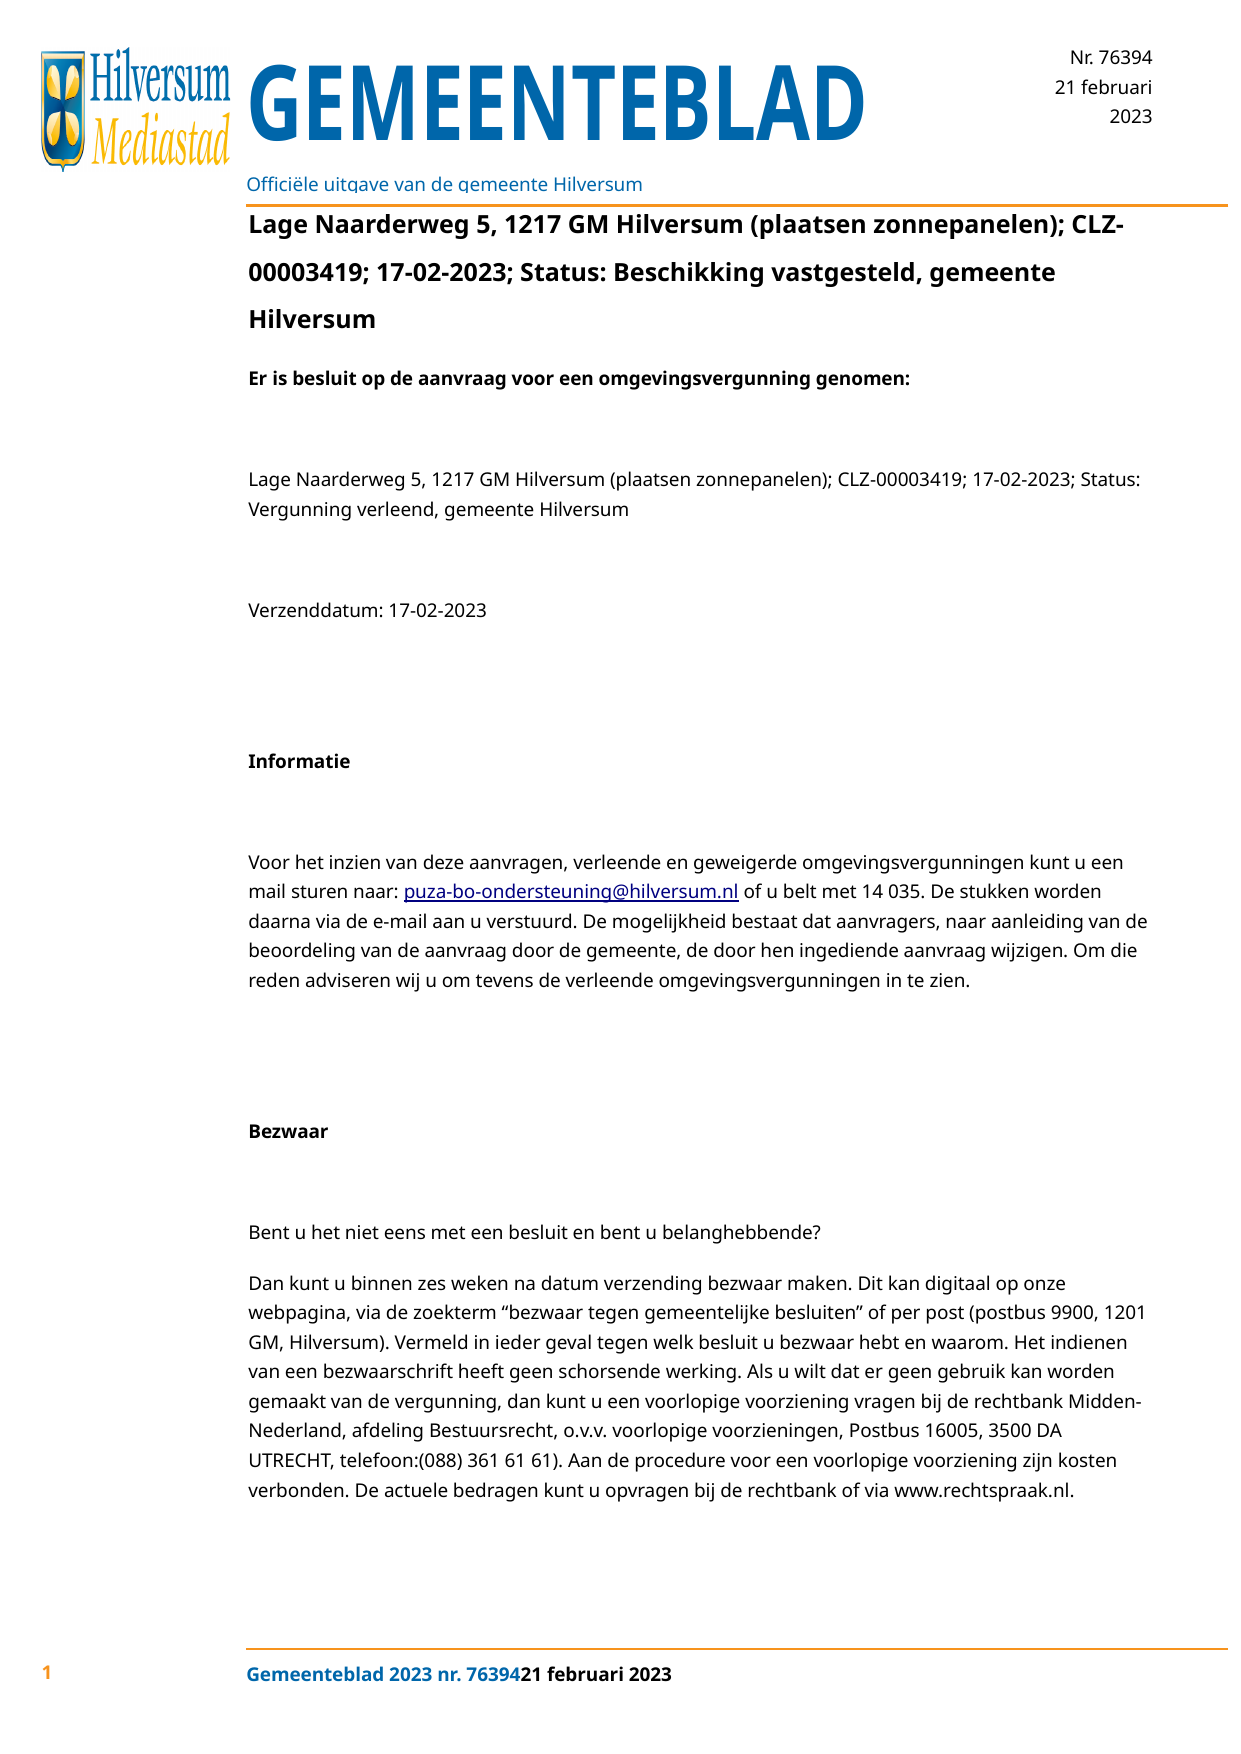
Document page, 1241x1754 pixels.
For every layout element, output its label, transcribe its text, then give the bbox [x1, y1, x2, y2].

text Lage Naarderweg 5, 1217 GM Hilversum (plaatsen zonnepanelen); CLZ-00003419; 17-02-2023; Status: Vergunning verleend, gemeente Hilversum [248, 466, 1152, 522]
text Lage Naarderweg 5, 1217 GM Hilversum (plaatsen zonnepanelen); CLZ-00003419; 17-02-2023; Status: Beschikking vastgesteld, gemeente Hilversum [248, 207, 1152, 336]
text Bent u het niet eens met een besluit en bent u belanghebbende? [248, 1219, 1152, 1245]
text Er is besluit op de aanvraag voor een omgevingsvergunning genomen: [248, 366, 1152, 391]
text Bezwaar [248, 1118, 1152, 1144]
text Verzenddatum: 17-02-2023 [248, 597, 1152, 622]
text Voor het inzien van deze aanvragen, verleende en geweigerde omgevingsvergunningen kunt u een mail sturen naar: puza-bo-ondersteuning@hilversum.nl of u belt met 14 035. De stukken worden daarna via de e-mail aan u verstuurd. De mogelijkheid bestaat dat aanvragers, naar aanleiding van de beoordeling van de aanvraag door de gemeente, de door hen ingediende aanvraag wijzigen. Om die reden adviseren wij u om tevens de verleende omgevingsvergunningen in te zien. [248, 849, 1152, 993]
picture [41, 47, 231, 172]
text Informatie [248, 748, 1152, 774]
text Dan kunt u binnen zes weken na datum verzending bezwaar maken. Dit kan digitaal op onze webpagina, via de zoekterm “bezwaar tegen gemeentelijke besluiten” of per post (postbus 9900, 1201 GM, Hilversum). Vermeld in ieder geval tegen welk besluit u bezwaar hebt en waarom. Het indienen van een bezwaarschrift heeft geen schorsende werking. Als u wilt dat er geen gebruik kan worden gemaakt van de vergunning, dan kunt u een voorlopige voorziening vragen bij de rechtbank Midden-Nederland, afdeling Bestuursrecht, o.v.v. voorlopige voorzieningen, Postbus 16005, 3500 DA UTRECHT, telefoon:(088) 361 61 61). Aan de procedure voor een voorlopige voorziening zijn kosten verbonden. De actuele bedragen kunt u opvragen bij de rechtbank of via www.rechtspraak.nl. [248, 1270, 1152, 1502]
